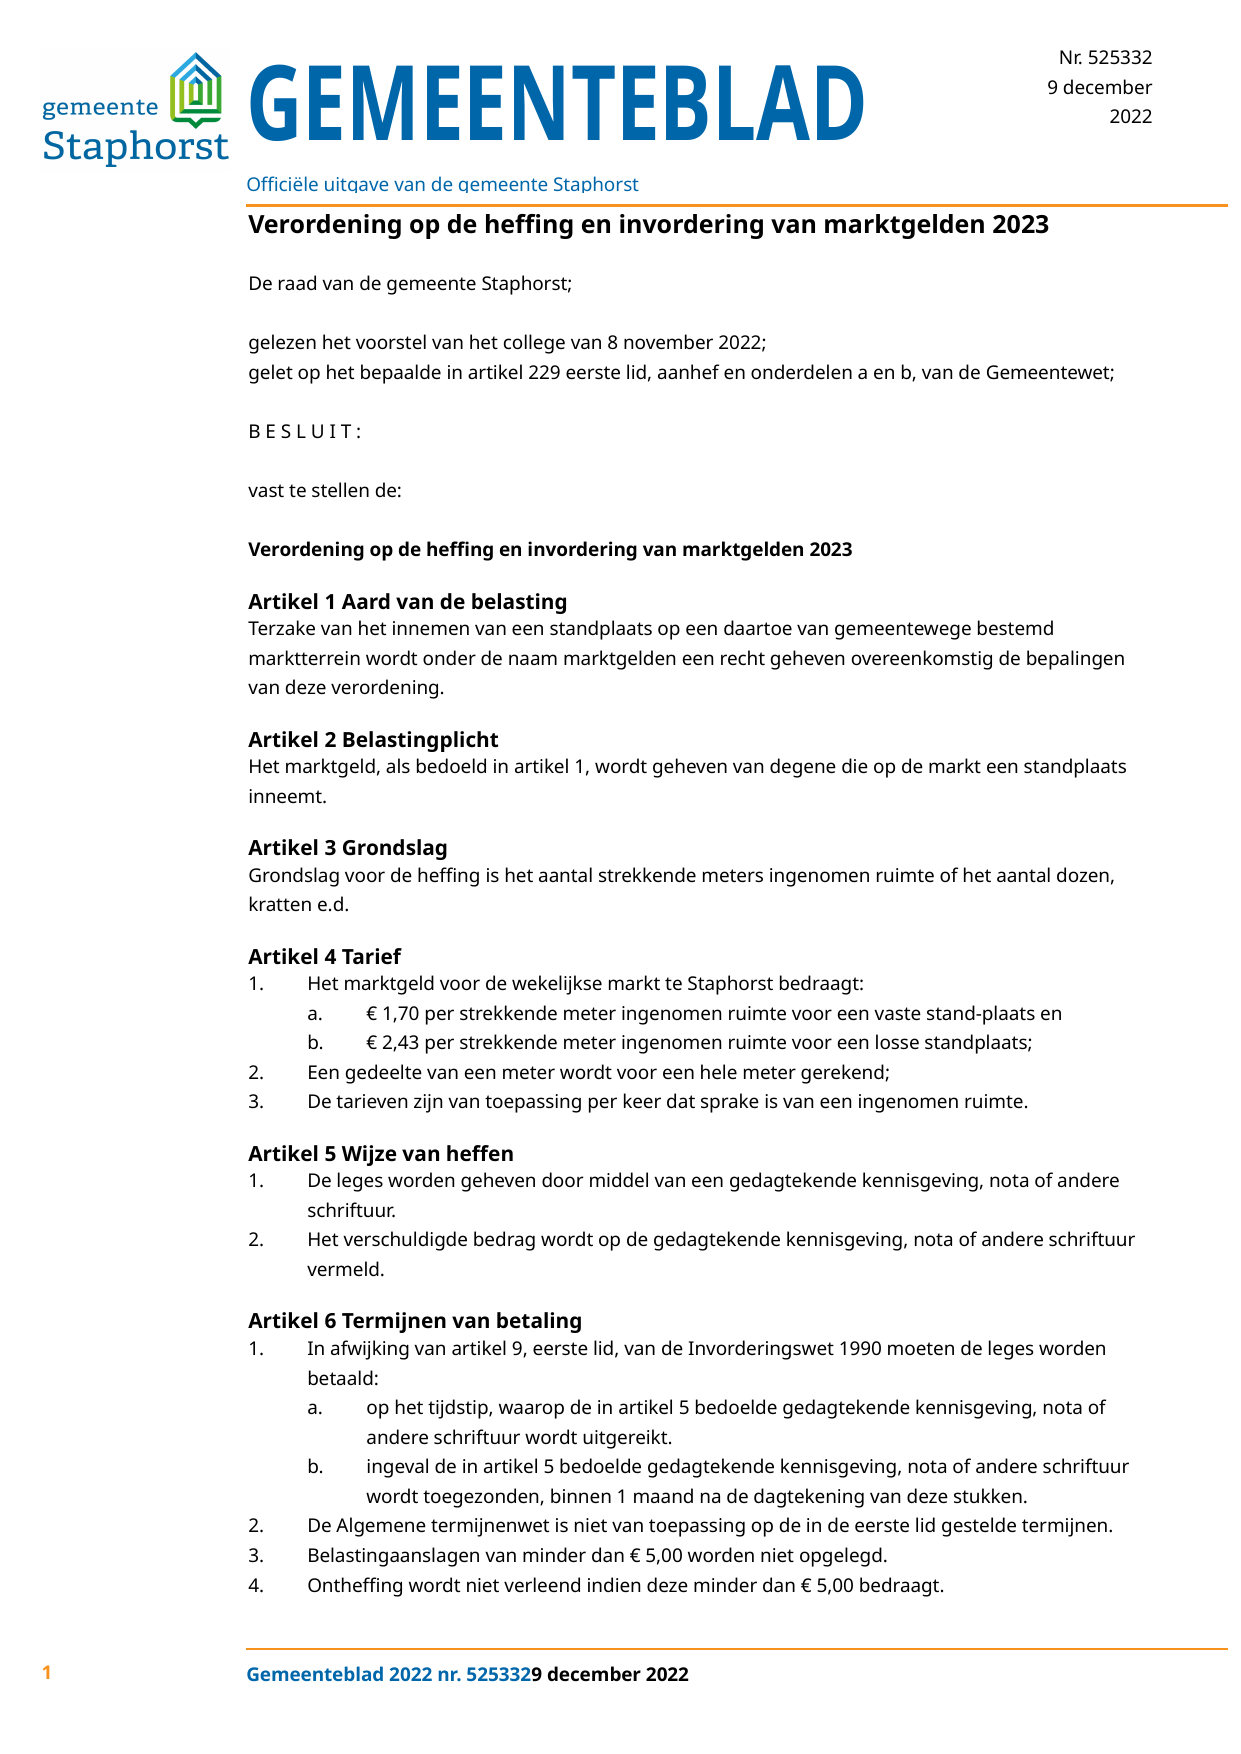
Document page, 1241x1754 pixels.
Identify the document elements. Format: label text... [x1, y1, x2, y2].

list ingeval de in artikel 5 bedoelde gedagtekende kennisgeving, nota of andere schriftuur wordt toegezonden, binnen 1 maand na de dagtekening van deze stukken. [307, 1453, 1152, 1509]
text Het marktgeld, als bedoeld in artikel 1, wordt geheven van degene die op de markt een standplaats inneemt. [248, 753, 1152, 809]
list De Algemene termijnenwet is niet van toepassing op de in de eerste lid gestelde termijnen. [248, 1513, 1152, 1538]
text Artikel 6 Termijnen van betaling [248, 1307, 1152, 1335]
list € 2,43 per strekkende meter ingenomen ruimte voor een losse standplaats; [307, 1029, 1152, 1055]
text Artikel 2 Belastingplicht [248, 725, 1152, 753]
list Het marktgeld voor de wekelijkse markt te Staphorst bedraagt: [248, 970, 1152, 996]
text B E S L U I T : [248, 418, 1152, 444]
text gelet op het bepaalde in artikel 229 eerste lid, aanhef en onderdelen a en b, van de Gemeentewet; [248, 359, 1152, 385]
text Artikel 1 Aard van de belasting [248, 587, 1152, 615]
picture [41, 47, 231, 172]
text Artikel 5 Wijze van heffen [248, 1139, 1152, 1167]
text vast te stellen de: [248, 477, 1152, 503]
list Een gedeelte van een meter wordt voor een hele meter gerekend; [248, 1059, 1152, 1085]
list € 1,70 per strekkende meter ingenomen ruimte voor een vaste stand-plaats en [307, 1000, 1152, 1026]
text Terzake van het innemen van een standplaats op een daartoe van gemeentewege bestemd marktterrein wordt onder de naam marktgelden een recht geheven overeenkomstig de bepalingen van deze verordening. [248, 615, 1152, 700]
list In afwijking van artikel 9, eerste lid, van de Invorderingswet 1990 moeten de leges worden betaald: [248, 1335, 1152, 1390]
list op het tijdstip, waarop de in artikel 5 bedoelde gedagtekende kennisgeving, nota of andere schriftuur wordt uitgereikt. [307, 1394, 1152, 1449]
text Grondslag voor de heffing is het aantal strekkende meters ingenomen ruimte of het aantal dozen, kratten e.d. [248, 862, 1152, 917]
list De leges worden geheven door middel van een gedagtekende kennisgeving, nota of andere schriftuur. [248, 1167, 1152, 1223]
text Verordening op de heffing en invordering van marktgelden 2023 [248, 207, 1152, 241]
list Het verschuldigde bedrag wordt op de gedagtekende kennisgeving, nota of andere schriftuur vermeld. [248, 1227, 1152, 1282]
list Ontheffing wordt niet verleend indien deze minder dan € 5,00 bedraagt. [248, 1572, 1152, 1597]
text Verordening op de heffing en invordering van marktgelden 2023 [248, 537, 1152, 562]
text gelezen het voorstel van het college van 8 november 2022; [248, 329, 1152, 355]
list Belastingaanslagen van minder dan € 5,00 worden niet opgelegd. [248, 1542, 1152, 1568]
text Artikel 4 Tarief [248, 942, 1152, 970]
text Artikel 3 Grondslag [248, 833, 1152, 862]
text De raad van de gemeente Staphorst; [248, 270, 1152, 296]
list De tarieven zijn van toepassing per keer dat sprake is van een ingenomen ruimte. [248, 1089, 1152, 1114]
